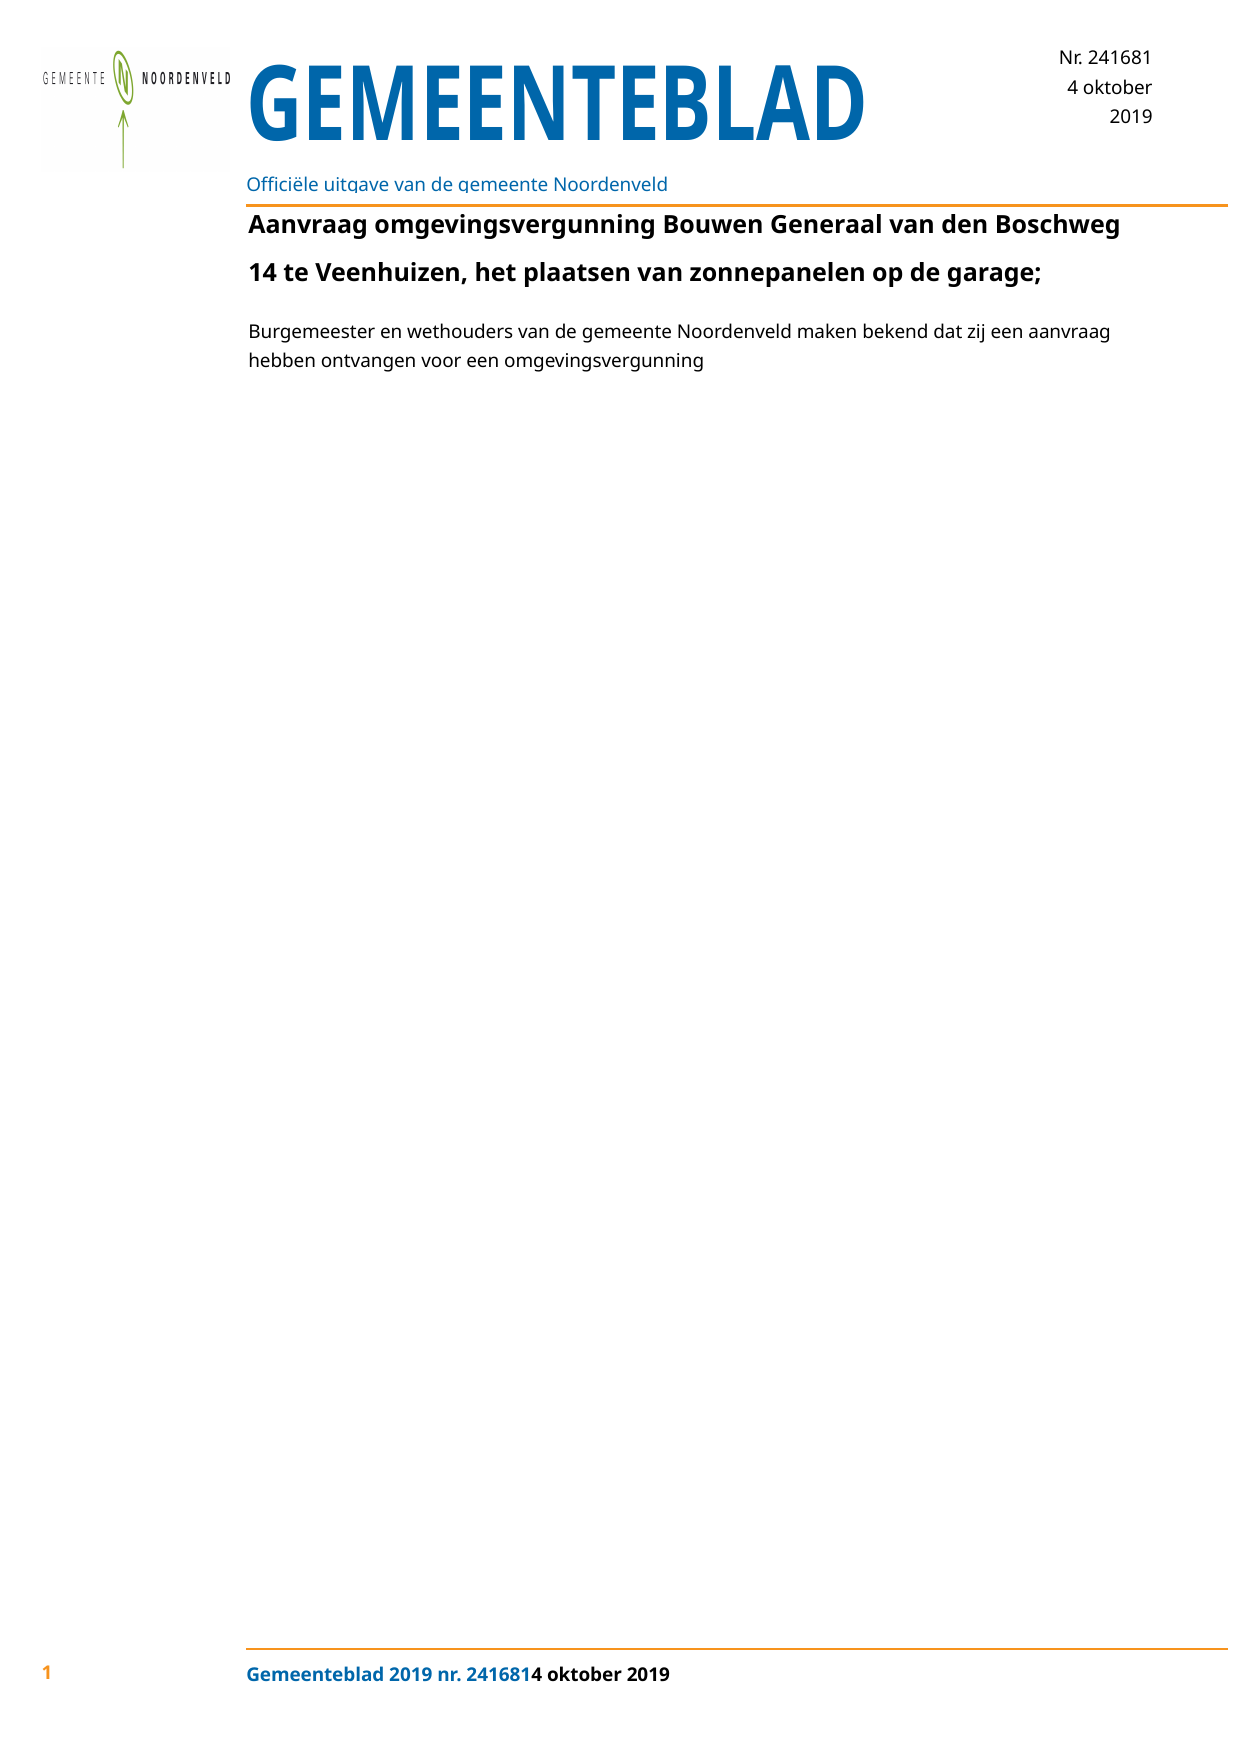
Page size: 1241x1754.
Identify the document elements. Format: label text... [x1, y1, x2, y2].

text Burgemeester en wethouders van de gemeente Noordenveld maken bekend dat zij een aanvraag hebben ontvangen voor een omgevingsvergunning [248, 318, 1152, 373]
text Aanvraag omgevingsvergunning Bouwen Generaal van den Boschweg 14 te Veenhuizen, het plaatsen van zonnepanelen op de garage; [248, 207, 1152, 288]
picture [41, 47, 231, 172]
